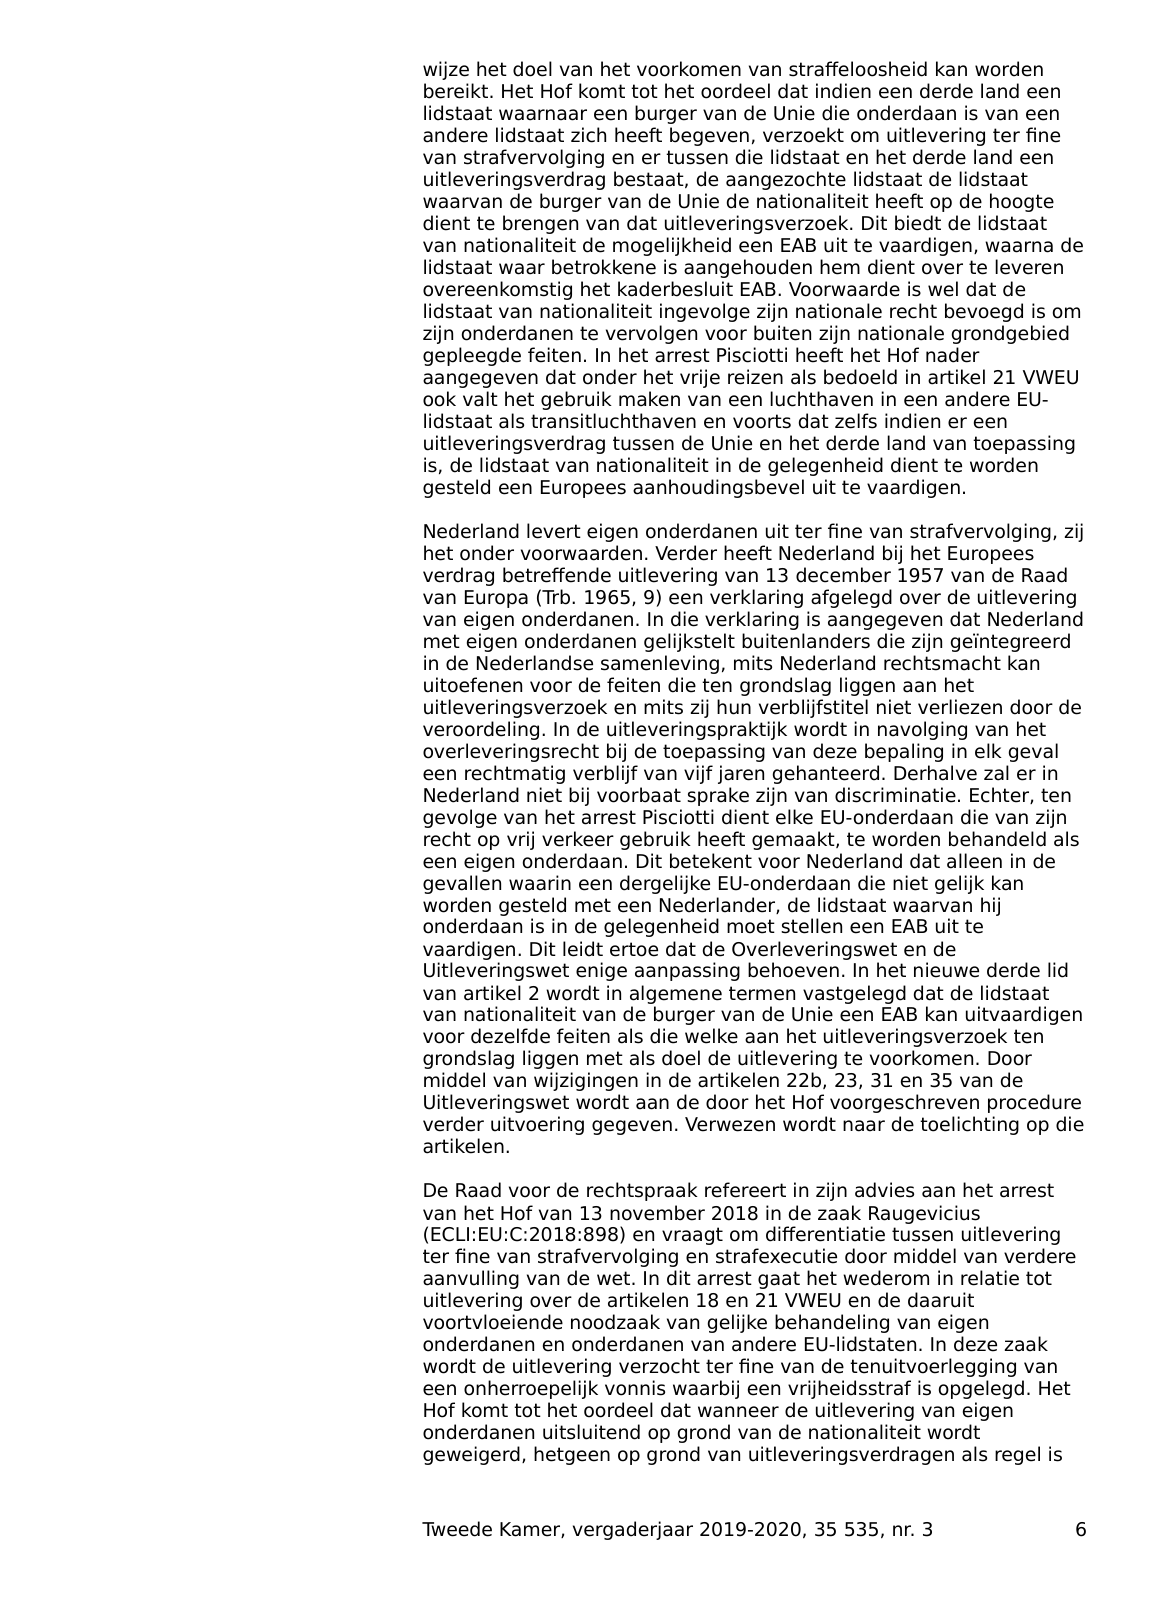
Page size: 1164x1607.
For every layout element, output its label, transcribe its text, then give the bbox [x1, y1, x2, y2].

text wijze het doel van het voorkomen van straffeloosheid kan worden bereikt. Het Hof komt tot het oordeel dat indien een derde land een lidstaat waarnaar een burger van de Unie die onderdaan is van een andere lidstaat zich heeft begeven, verzoekt om uitlevering ter fine van strafvervolging en er tussen die lidstaat en het derde land een uitleveringsverdrag bestaat, de aangezochte lidstaat de lidstaat waarvan de burger van de Unie de nationaliteit heeft op de hoogte dient te brengen van dat uitleveringsverzoek. Dit biedt de lidstaat van nationaliteit de mogelijkheid een EAB uit te vaardigen, waarna de lidstaat waar betrokkene is aangehouden hem dient over te leveren overeenkomstig het kaderbesluit EAB. Voorwaarde is wel dat de lidstaat van nationaliteit ingevolge zijn nationale recht bevoegd is om zijn onderdanen te vervolgen voor buiten zijn nationale grondgebied gepleegde feiten. In het arrest Pisciotti heeft het Hof nader aangegeven dat onder het vrije reizen als bedoeld in artikel 21 VWEU ook valt het gebruik maken van een luchthaven in een andere EU-lidstaat als transitluchthaven en voorts dat zelfs indien er een uitleveringsverdrag tussen de Unie en het derde land van toepassing is, de lidstaat van nationaliteit in de gelegenheid dient te worden gesteld een Europees aanhoudingsbevel uit te vaardigen. [422, 59, 1087, 499]
text Nederland levert eigen onderdanen uit ter fine van strafvervolging, zij het onder voorwaarden. Verder heeft Nederland bij het Europees verdrag betreffende uitlevering van 13 december 1957 van de Raad van Europa (Trb. 1965, 9) een verklaring afgelegd over de uitlevering van eigen onderdanen. In die verklaring is aangegeven dat Nederland met eigen onderdanen gelijkstelt buitenlanders die zijn geïntegreerd in de Nederlandse samenleving, mits Nederland rechtsmacht kan uitoefenen voor de feiten die ten grondslag liggen aan het uitleveringsverzoek en mits zij hun verblijfstitel niet verliezen door de veroordeling. In de uitleveringspraktijk wordt in navolging van het overleveringsrecht bij de toepassing van deze bepaling in elk geval een rechtmatig verblijf van vijf jaren gehanteerd. Derhalve zal er in Nederland niet bij voorbaat sprake zijn van discriminatie. Echter, ten gevolge van het arrest Pisciotti dient elke EU-onderdaan die van zijn recht op vrij verkeer gebruik heeft gemaakt, te worden behandeld als een eigen onderdaan. Dit betekent voor Nederland dat alleen in de gevallen waarin een dergelijke EU-onderdaan die niet gelijk kan worden gesteld met een Nederlander, de lidstaat waarvan hij onderdaan is in de gelegenheid moet stellen een EAB uit te vaardigen. Dit leidt ertoe dat de Overleveringswet en de Uitleveringswet enige aanpassing behoeven. In het nieuwe derde lid van artikel 2 wordt in algemene termen vastgelegd dat de lidstaat van nationaliteit van de burger van de Unie een EAB kan uitvaardigen voor dezelfde feiten als die welke aan het uitleveringsverzoek ten grondslag liggen met als doel de uitlevering te voorkomen. Door middel van wijzigingen in de artikelen 22b, 23, 31 en 35 van de Uitleveringswet wordt aan de door het Hof voorgeschreven procedure verder uitvoering gegeven. Verwezen wordt naar de toelichting op die artikelen. [422, 521, 1087, 1158]
text De Raad voor de rechtspraak refereert in zijn advies aan het arrest van het Hof van 13 november 2018 in de zaak Raugevicius (ECLI:EU:C:2018:898) en vraagt om differentiatie tussen uitlevering ter fine van strafvervolging en strafexecutie door middel van verdere aanvulling van de wet. In dit arrest gaat het wederom in relatie tot uitlevering over de artikelen 18 en 21 VWEU en de daaruit voortvloeiende noodzaak van gelijke behandeling van eigen onderdanen en onderdanen van andere EU-lidstaten. In deze zaak wordt de uitlevering verzocht ter fine van de tenuitvoerlegging van een onherroepelijk vonnis waarbij een vrijheidsstraf is opgelegd. Het Hof komt tot het oordeel dat wanneer de uitlevering van eigen onderdanen uitsluitend op grond van de nationaliteit wordt geweigerd, hetgeen op grond van uitleveringsverdragen als regel is [422, 1180, 1087, 1466]
